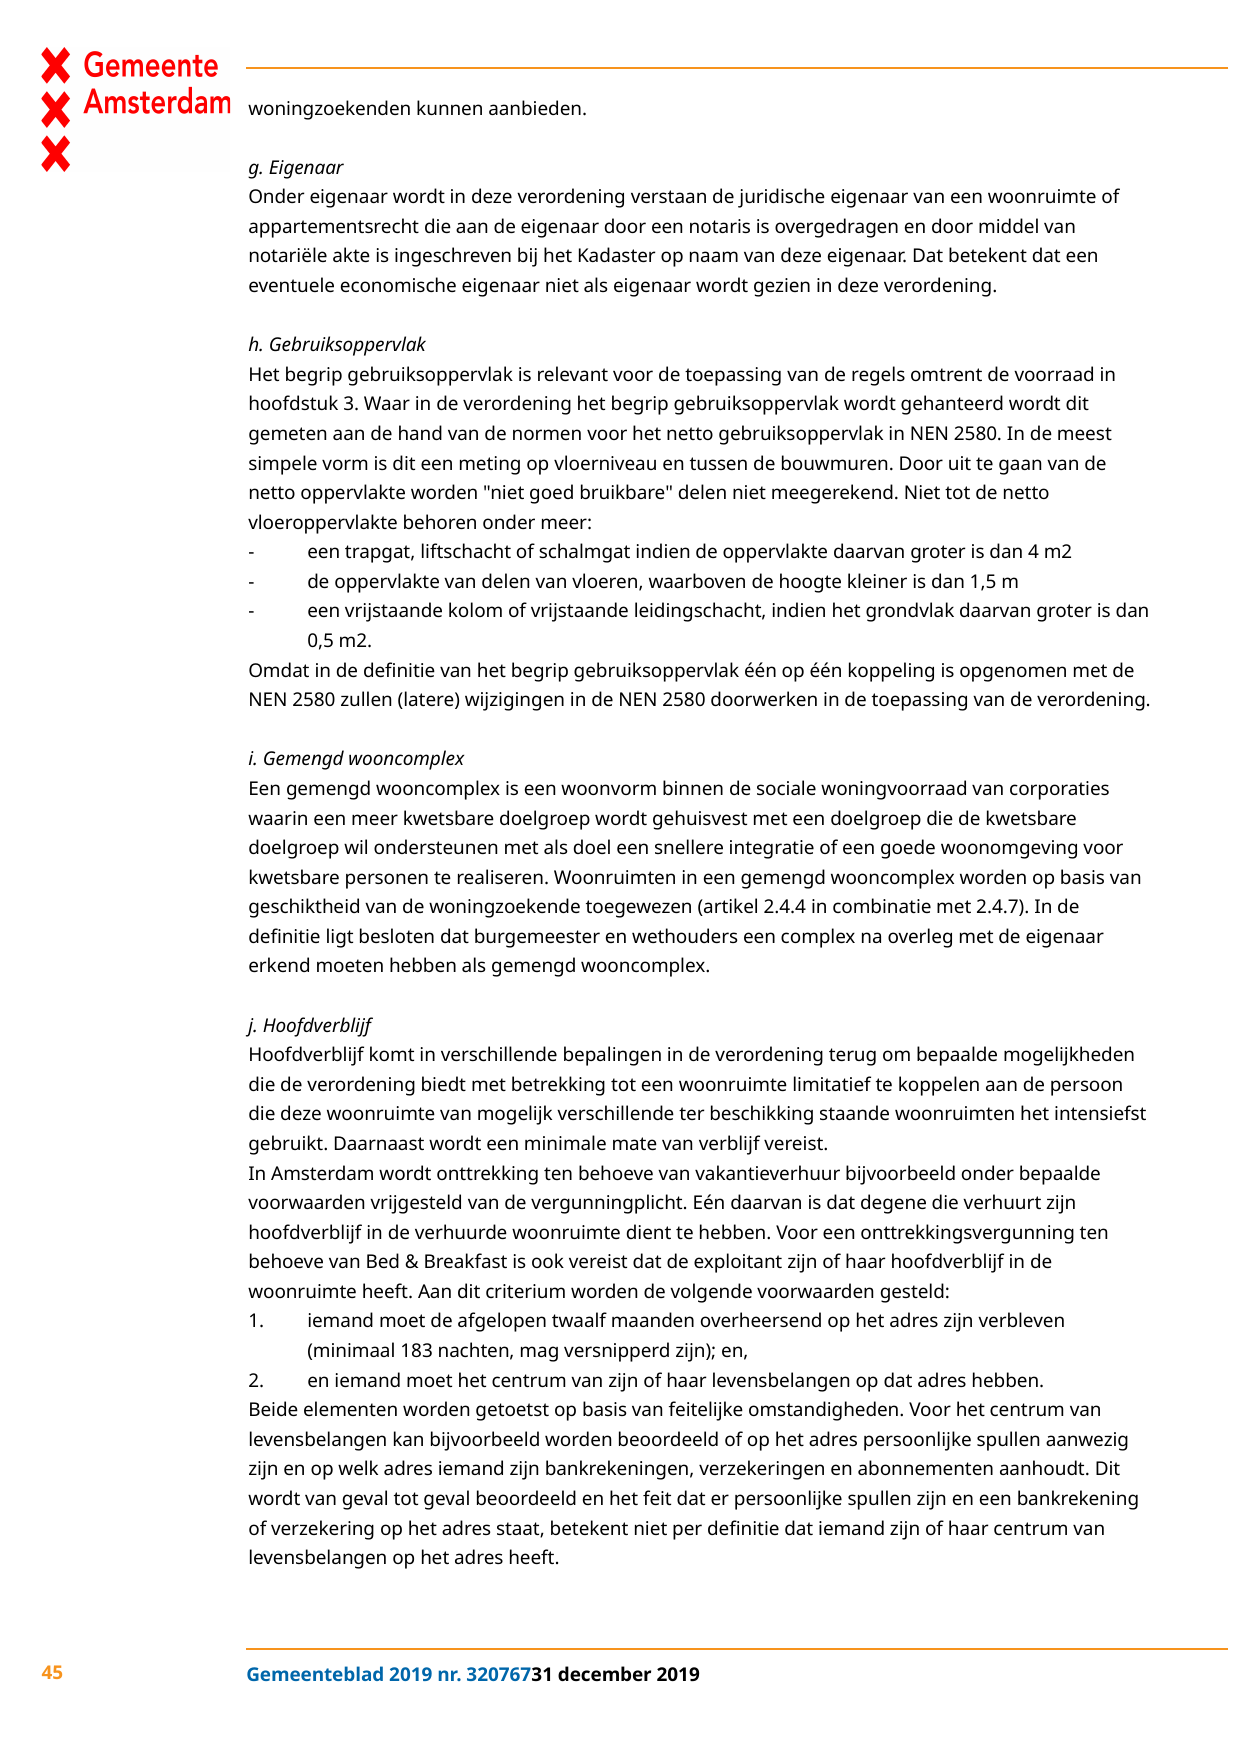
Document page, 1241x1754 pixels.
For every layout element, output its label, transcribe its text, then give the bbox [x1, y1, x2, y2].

picture [41, 47, 231, 172]
text Onder eigenaar wordt in deze verordening verstaan de juridische eigenaar van een woonruimte of appartementsrecht die aan de eigenaar door een notaris is overgedragen en door middel van notariële akte is ingeschreven bij het Kadaster op naam van deze eigenaar. Dat betekent dat een eventuele economische eigenaar niet als eigenaar wordt gezien in deze verordening. [248, 183, 1152, 298]
text Omdat in de definitie van het begrip gebruiksoppervlak één op één koppeling is opgenomen met de NEN 2580 zullen (latere) wijzigingen in de NEN 2580 doorwerken in de toepassing van de verordening. [248, 657, 1152, 712]
text Het begrip gebruiksoppervlak is relevant voor de toepassing van de regels omtrent de voorraad in hoofdstuk 3. Waar in de verordening het begrip gebruiksoppervlak wordt gehanteerd wordt dit gemeten aan de hand van de normen voor het netto gebruiksoppervlak in NEN 2580. In de meest simpele vorm is dit een meting op vloerniveau en tussen de bouwmuren. Door uit te gaan van de netto oppervlakte worden "niet goed bruikbare" delen niet meegerekend. Niet tot de netto vloeroppervlakte behoren onder meer: [248, 361, 1152, 535]
text Beide elementen worden getoetst op basis van feitelijke omstandigheden. Voor het centrum van levensbelangen kan bijvoorbeeld worden beoordeeld of op het adres persoonlijke spullen aanwezig zijn en op welk adres iemand zijn bankrekeningen, verzekeringen en abonnementen aanhoudt. Dit wordt van geval tot geval beoordeeld en het feit dat er persoonlijke spullen zijn en een bankrekening of verzekering op het adres staat, betekent niet per definitie dat iemand zijn of haar centrum van levensbelangen op het adres heeft. [248, 1396, 1152, 1570]
text h. Gebruiksoppervlak [248, 331, 1152, 357]
text g. Eigenaar [248, 154, 1152, 180]
list een trapgat, liftschacht of schalmgat indien de oppervlakte daarvan groter is dan 4 m2 [248, 538, 1152, 564]
text woningzoekenden kunnen aanbieden. [248, 95, 1152, 121]
text Hoofdverblijf komt in verschillende bepalingen in de verordening terug om bepaalde mogelijkheden die de verordening biedt met betrekking tot een woonruimte limitatief te koppelen aan de persoon die deze woonruimte van mogelijk verschillende ter beschikking staande woonruimten het intensiefst gebruikt. Daarnaast wordt een minimale mate van verblijf vereist. [248, 1041, 1152, 1156]
list iemand moet de afgelopen twaalf maanden overheersend op het adres zijn verbleven (minimaal 183 nachten, mag versnipperd zijn); en, [248, 1308, 1152, 1363]
list en iemand moet het centrum van zijn of haar levensbelangen op dat adres hebben. [248, 1367, 1152, 1393]
list de oppervlakte van delen van vloeren, waarboven de hoogte kleiner is dan 1,5 m [248, 568, 1152, 594]
text Een gemengd wooncomplex is een woonvorm binnen de sociale woningvoorraad van corporaties waarin een meer kwetsbare doelgroep wordt gehuisvest met een doelgroep die de kwetsbare doelgroep wil ondersteunen met als doel een snellere integratie of een goede woonomgeving voor kwetsbare personen te realiseren. Woonruimten in een gemengd wooncomplex worden op basis van geschiktheid van de woningzoekende toegewezen (artikel 2.4.4 in combinatie met 2.4.7). In de definitie ligt besloten dat burgemeester en wethouders een complex na overleg met de eigenaar erkend moeten hebben als gemengd wooncomplex. [248, 775, 1152, 978]
text j. Hoofdverblijf [248, 1012, 1152, 1038]
list een vrijstaande kolom of vrijstaande leidingschacht, indien het grondvlak daarvan groter is dan 0,5 m2. [248, 598, 1152, 653]
text i. Gemengd wooncomplex [248, 746, 1152, 771]
text In Amsterdam wordt onttrekking ten behoeve van vakantieverhuur bijvoorbeeld onder bepaalde voorwaarden vrijgesteld van de vergunningplicht. Eén daarvan is dat degene die verhuurt zijn hoofdverblijf in de verhuurde woonruimte dient te hebben. Voor een onttrekkingsvergunning ten behoeve van Bed & Breakfast is ook vereist dat de exploitant zijn of haar hoofdverblijf in de woonruimte heeft. Aan dit criterium worden de volgende voorwaarden gesteld: [248, 1160, 1152, 1304]
